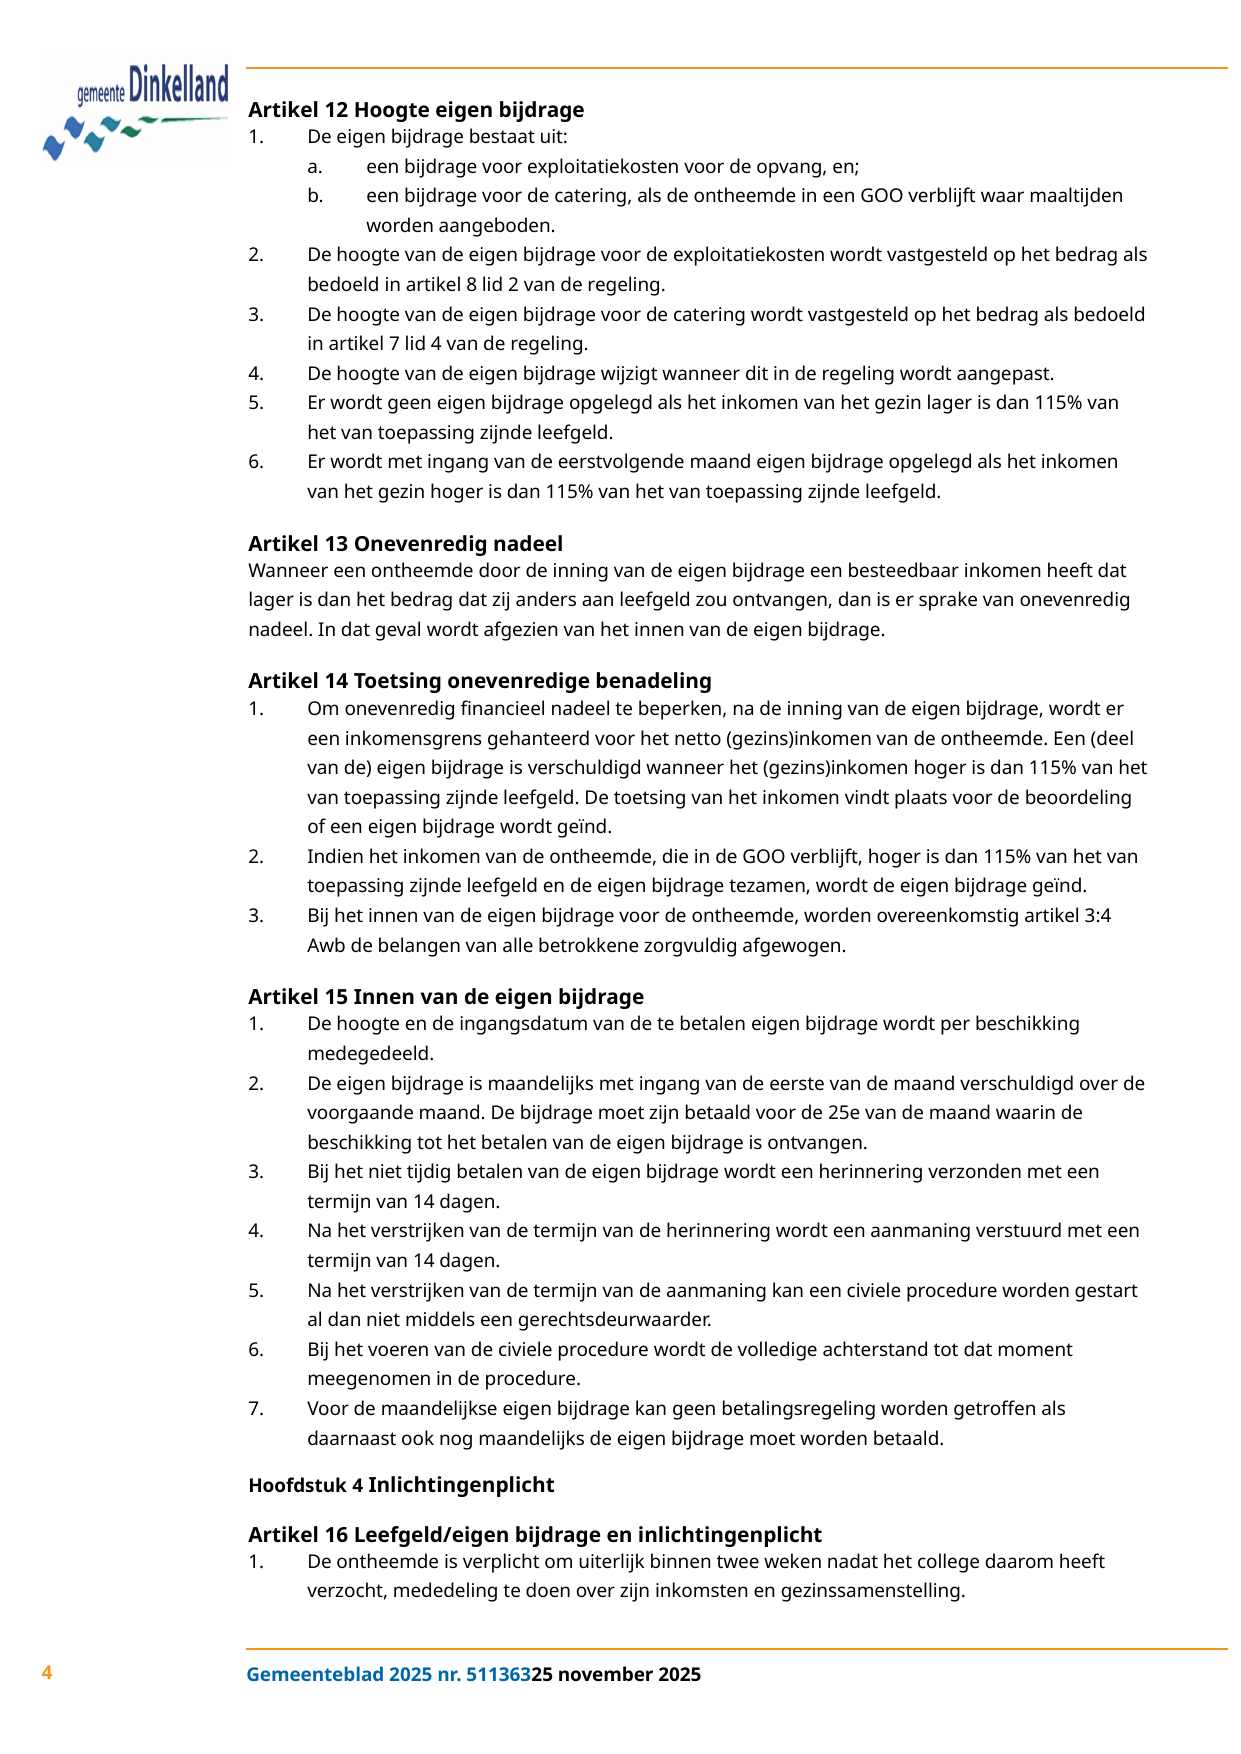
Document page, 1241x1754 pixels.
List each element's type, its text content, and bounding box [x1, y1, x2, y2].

text Artikel 16 Leefgeld/eigen bijdrage en inlichtingenplicht [248, 1520, 1152, 1548]
list De hoogte van de eigen bijdrage wijzigt wanneer dit in de regeling wordt aangepast. [248, 360, 1152, 386]
list Bij het voeren van de civiele procedure wordt de volledige achterstand tot dat moment meegenomen in de procedure. [248, 1336, 1152, 1391]
list Er wordt geen eigen bijdrage opgelegd als het inkomen van het gezin lager is dan 115% van het van toepassing zijnde leefgeld. [248, 389, 1152, 445]
list een bijdrage voor de catering, als de ontheemde in een GOO verblijft waar maaltijden worden aangeboden. [307, 182, 1152, 238]
text Artikel 14 Toetsing onevenredige benadeling [248, 667, 1152, 695]
list een bijdrage voor exploitatiekosten voor de opvang, en; [307, 153, 1152, 178]
text Hoofdstuk 4 Inlichtingenplicht [248, 1470, 1152, 1499]
list De ontheemde is verplicht om uiterlijk binnen twee weken nadat het college daarom heeft verzocht, mededeling te doen over zijn inkomsten en gezinssamenstelling. [248, 1548, 1152, 1603]
list Na het verstrijken van de termijn van de herinnering wordt een aanmaning verstuurd met een termijn van 14 dagen. [248, 1218, 1152, 1273]
list Om onevenredig financieel nadeel te beperken, na de inning van de eigen bijdrage, wordt er een inkomensgrens gehanteerd voor het netto (gezins)inkomen van de ontheemde. Een (deel van de) eigen bijdrage is verschuldigd wanneer het (gezins)inkomen hoger is dan 115% van het van toepassing zijnde leefgeld. De toetsing van het inkomen vindt plaats voor de beoordeling of een eigen bijdrage wordt geïnd. [248, 695, 1152, 839]
list De hoogte en de ingangsdatum van de te betalen eigen bijdrage wordt per beschikking medegedeeld. [248, 1011, 1152, 1066]
list Voor de maandelijkse eigen bijdrage kan geen betalingsregeling worden getroffen als daarnaast ook nog maandelijks de eigen bijdrage moet worden betaald. [248, 1395, 1152, 1451]
text Artikel 13 Onevenredig nadeel [248, 529, 1152, 557]
list Na het verstrijken van de termijn van de aanmaning kan een civiele procedure worden gestart al dan niet middels een gerechtsdeurwaarder. [248, 1277, 1152, 1332]
list Bij het innen van de eigen bijdrage voor de ontheemde, worden overeenkomstig artikel 3:4 Awb de belangen van alle betrokkene zorgvuldig afgewogen. [248, 902, 1152, 957]
list De eigen bijdrage bestaat uit: [248, 123, 1152, 149]
text Artikel 15 Innen van de eigen bijdrage [248, 982, 1152, 1011]
list De eigen bijdrage is maandelijks met ingang van de eerste van de maand verschuldigd over de voorgaande maand. De bijdrage moet zijn betaald voor de 25e van de maand waarin de beschikking tot het betalen van de eigen bijdrage is ontvangen. [248, 1070, 1152, 1155]
picture [41, 47, 231, 172]
text Artikel 12 Hoogte eigen bijdrage [248, 95, 1152, 123]
list Bij het niet tijdig betalen van de eigen bijdrage wordt een herinnering verzonden met een termijn van 14 dagen. [248, 1158, 1152, 1214]
text Wanneer een ontheemde door de inning van de eigen bijdrage een besteedbaar inkomen heeft dat lager is dan het bedrag dat zij anders aan leefgeld zou ontvangen, dan is er sprake van onevenredig nadeel. In dat geval wordt afgezien van het innen van de eigen bijdrage. [248, 557, 1152, 642]
list Er wordt met ingang van de eerstvolgende maand eigen bijdrage opgelegd als het inkomen van het gezin hoger is dan 115% van het van toepassing zijnde leefgeld. [248, 449, 1152, 504]
list Indien het inkomen van de ontheemde, die in de GOO verblijft, hoger is dan 115% van het van toepassing zijnde leefgeld en de eigen bijdrage tezamen, wordt de eigen bijdrage geïnd. [248, 843, 1152, 898]
list De hoogte van de eigen bijdrage voor de catering wordt vastgesteld op het bedrag als bedoeld in artikel 7 lid 4 van de regeling. [248, 301, 1152, 356]
list De hoogte van de eigen bijdrage voor de exploitatiekosten wordt vastgesteld op het bedrag als bedoeld in artikel 8 lid 2 van de regeling. [248, 242, 1152, 297]
